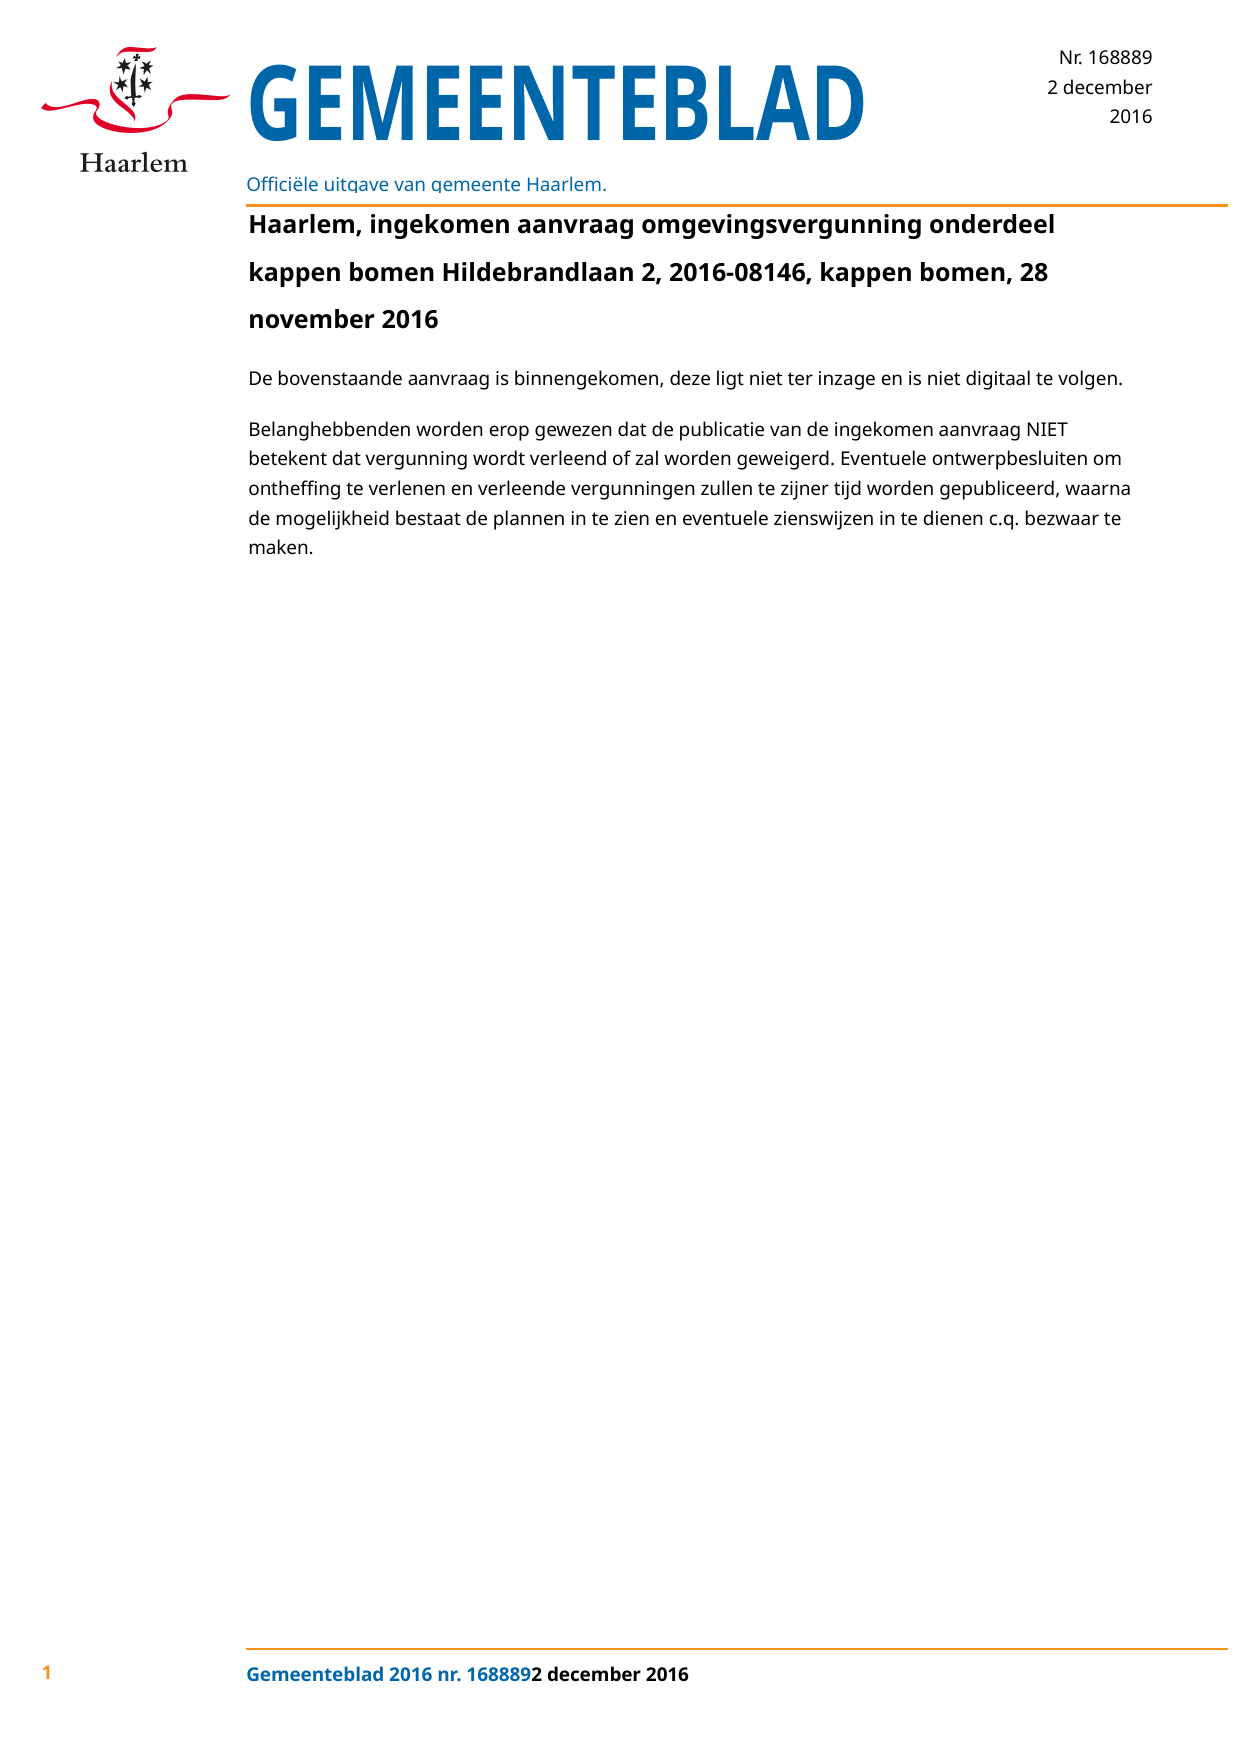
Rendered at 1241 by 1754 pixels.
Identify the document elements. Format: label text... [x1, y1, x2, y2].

text Belanghebbenden worden erop gewezen dat de publicatie van de ingekomen aanvraag NIET betekent dat vergunning wordt verleend of zal worden geweigerd. Eventuele ontwerpbesluiten om ontheffing te verlenen en verleende vergunningen zullen te zijner tijd worden gepubliceerd, waarna de mogelijkheid bestaat de plannen in te zien en eventuele zienswijzen in te dienen c.q. bezwaar te maken. [248, 416, 1152, 560]
text Haarlem, ingekomen aanvraag omgevingsvergunning onderdeel kappen bomen Hildebrandlaan 2, 2016-08146, kappen bomen, 28 november 2016 [248, 207, 1152, 336]
text De bovenstaande aanvraag is binnengekomen, deze ligt niet ter inzage en is niet digitaal te volgen. [248, 366, 1152, 391]
picture [41, 47, 231, 172]
